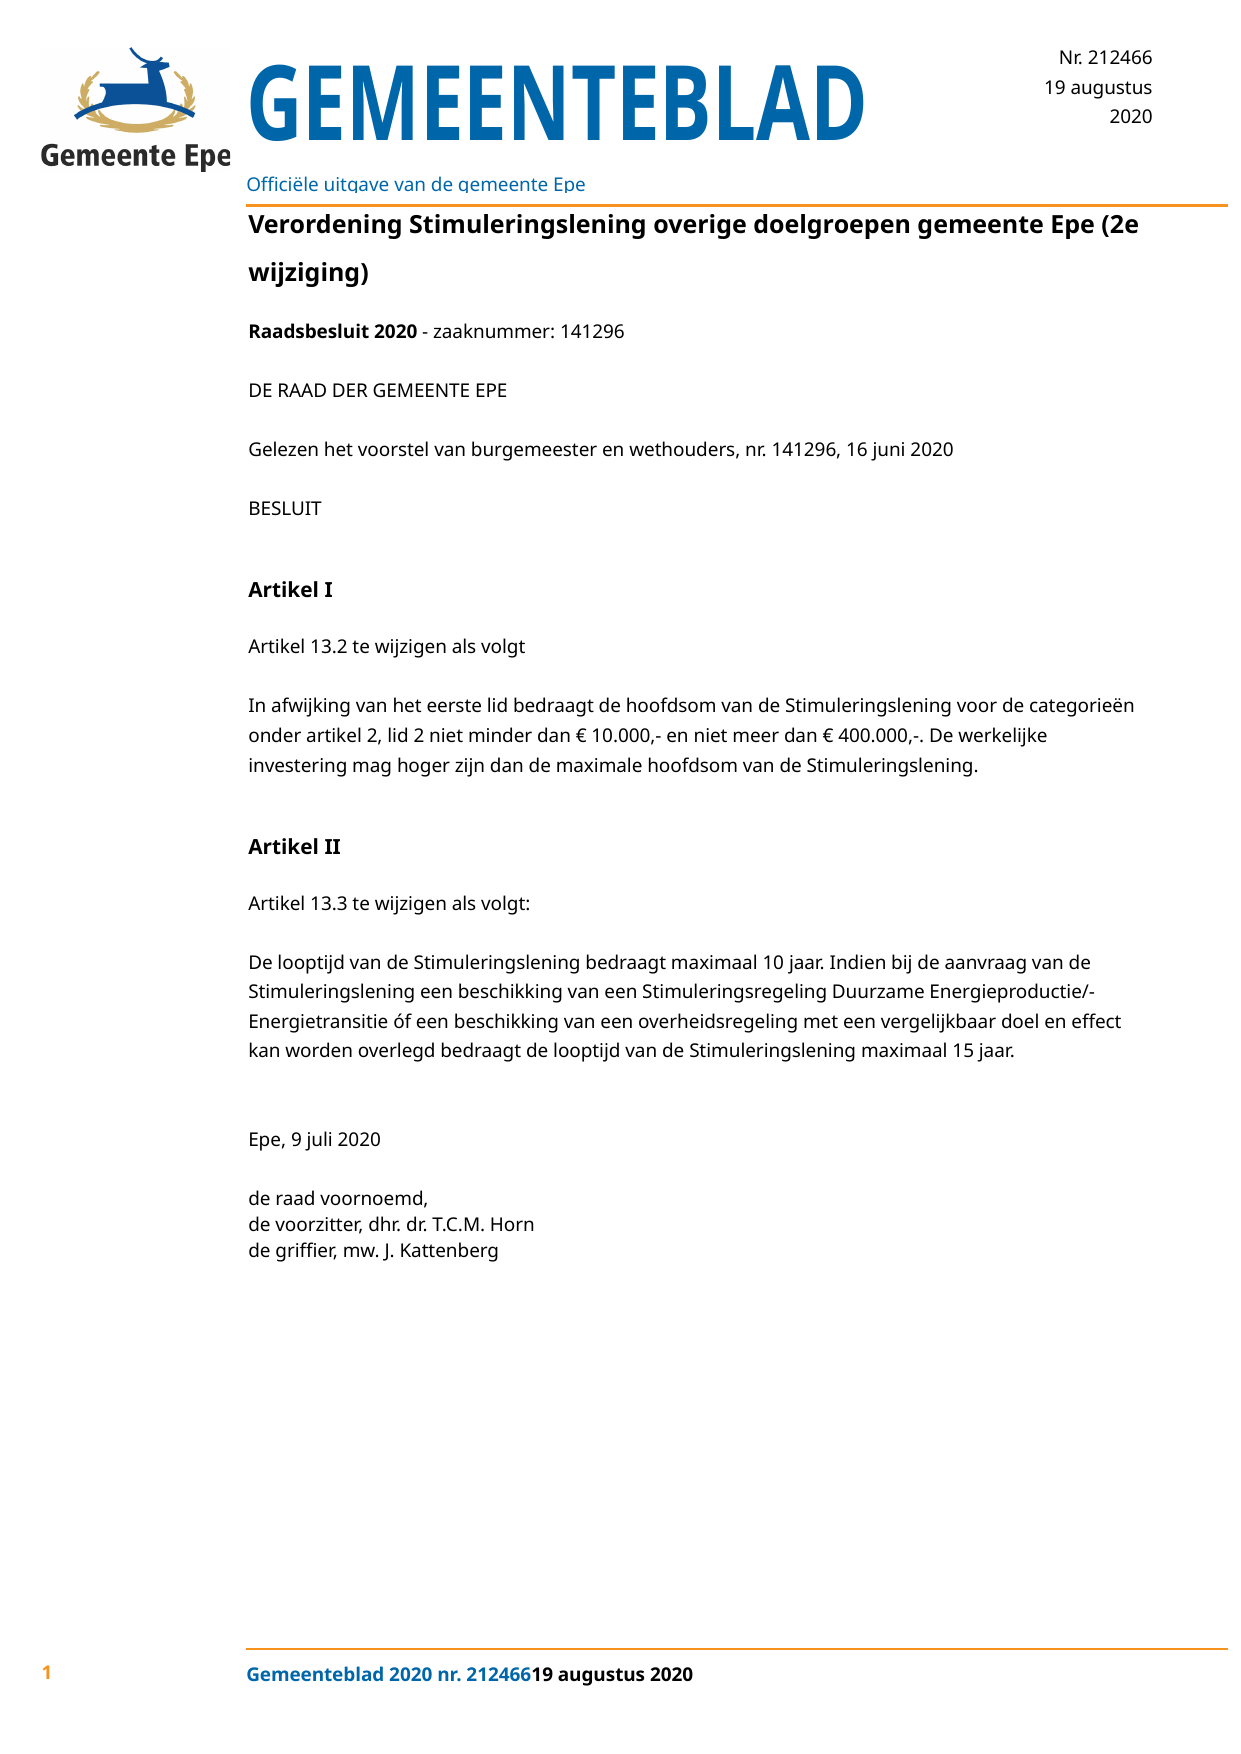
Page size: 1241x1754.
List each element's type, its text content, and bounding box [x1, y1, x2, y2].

text Artikel II [248, 832, 1152, 860]
text Gelezen het voorstel van burgemeester en wethouders, nr. 141296, 16 juni 2020 [248, 436, 1152, 462]
text Artikel 13.2 te wijzigen als volgt [248, 633, 1152, 659]
text Epe, 9 juli 2020 [248, 1126, 1152, 1152]
text In afwijking van het eerste lid bedraagt de hoofdsom van de Stimuleringslening voor de categorieën onder artikel 2, lid 2 niet minder dan € 10.000,- en niet meer dan € 400.000,-. De werkelijke investering mag hoger zijn dan de maximale hoofdsom van de Stimuleringslening. [248, 693, 1152, 777]
text Verordening Stimuleringslening overige doelgroepen gemeente Epe (2e wijziging) [248, 207, 1152, 288]
text de raad voornoemd, [248, 1186, 1152, 1211]
text BESLUIT [248, 495, 1152, 521]
text de griffier, mw. J. Kattenberg [248, 1237, 1152, 1263]
text De looptijd van de Stimuleringslening bedraagt maximaal 10 jaar. Indien bij de aanvraag van de Stimuleringslening een beschikking van een Stimuleringsregeling Duurzame Energieproductie/-Energietransitie óf een beschikking van een overheidsregeling met een vergelijkbaar doel en effect kan worden overlegd bedraagt de looptijd van de Stimuleringslening maximaal 15 jaar. [248, 949, 1152, 1063]
text DE RAAD DER GEMEENTE EPE [248, 377, 1152, 403]
picture [41, 47, 231, 172]
text Raadsbesluit 2020 - zaaknummer: 141296 [248, 318, 1152, 344]
text de voorzitter, dhr. dr. T.C.M. Horn [248, 1211, 1152, 1237]
text Artikel I [248, 575, 1152, 604]
text Artikel 13.3 te wijzigen als volgt: [248, 890, 1152, 916]
